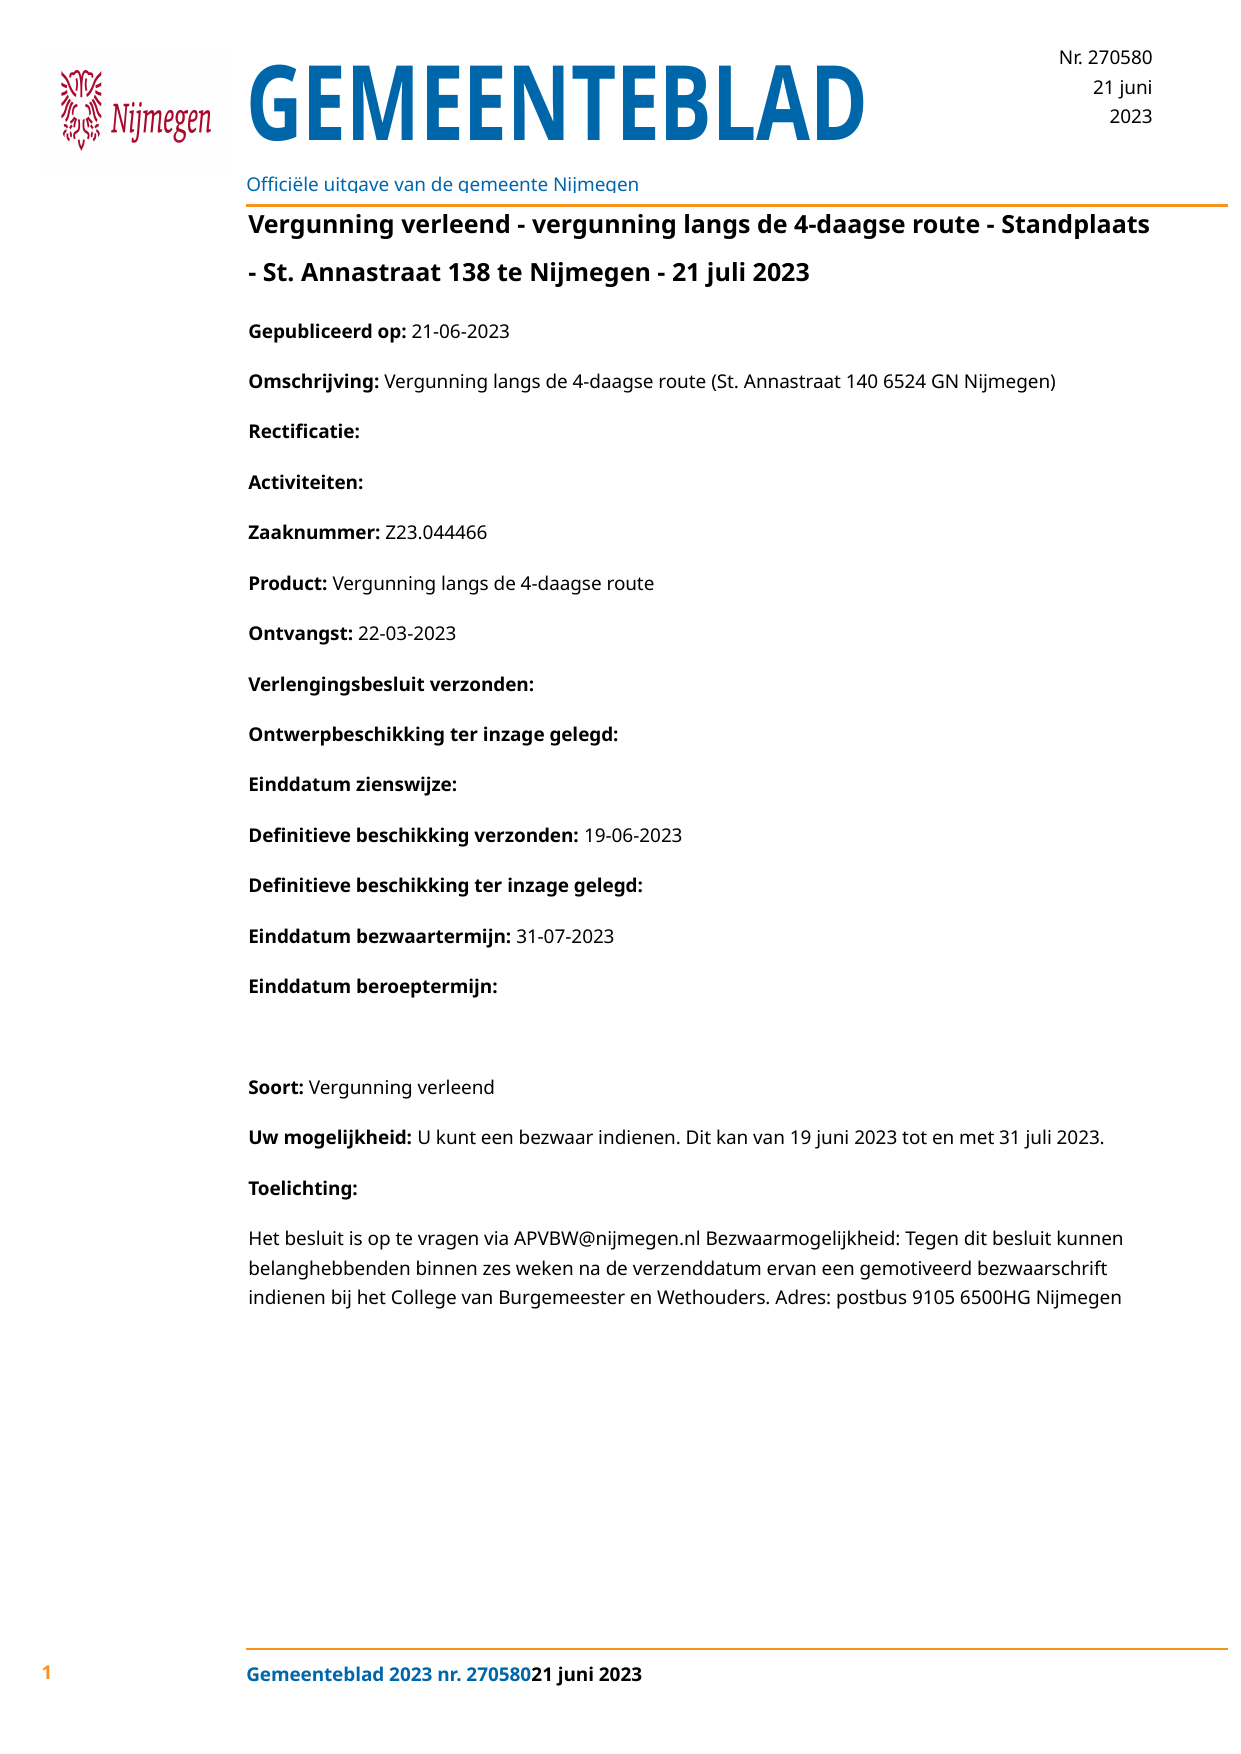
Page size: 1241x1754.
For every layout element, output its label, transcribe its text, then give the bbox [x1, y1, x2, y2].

text Ontvangst: 22-03-2023 [248, 620, 1152, 646]
text Ontwerpbeschikking ter inzage gelegd: [248, 721, 1152, 747]
text Toelichting: [248, 1175, 1152, 1201]
text Soort: Vergunning verleend [248, 1074, 1152, 1100]
text Omschrijving: Vergunning langs de 4-daagse route (St. Annastraat 140 6524 GN Nijmegen) [248, 368, 1152, 394]
text Einddatum bezwaartermijn: 31-07-2023 [248, 923, 1152, 949]
picture [41, 47, 231, 172]
text Definitieve beschikking verzonden: 19-06-2023 [248, 822, 1152, 848]
text Vergunning verleend - vergunning langs de 4-daagse route - Standplaats - St. Annastraat 138 te Nijmegen - 21 juli 2023 [248, 207, 1152, 288]
text Product: Vergunning langs de 4-daagse route [248, 570, 1152, 596]
text Einddatum zienswijze: [248, 772, 1152, 797]
text Rectificatie: [248, 419, 1152, 444]
text Zaaknummer: Z23.044466 [248, 519, 1152, 545]
text Gepubliceerd op: 21-06-2023 [248, 318, 1152, 344]
text Uw mogelijkheid: U kunt een bezwaar indienen. Dit kan van 19 juni 2023 tot en met 31 juli 2023. [248, 1124, 1152, 1150]
text Activiteiten: [248, 469, 1152, 495]
text Verlengingsbesluit verzonden: [248, 671, 1152, 697]
text Het besluit is op te vragen via APVBW@nijmegen.nl Bezwaarmogelijkheid: Tegen dit besluit kunnen belanghebbenden binnen zes weken na de verzenddatum ervan een gemotiveerd bezwaarschrift indienen bij het College van Burgemeester en Wethouders. Adres: postbus 9105 6500HG Nijmegen [248, 1225, 1152, 1310]
text Einddatum beroeptermijn: [248, 973, 1152, 999]
text Definitieve beschikking ter inzage gelegd: [248, 872, 1152, 898]
